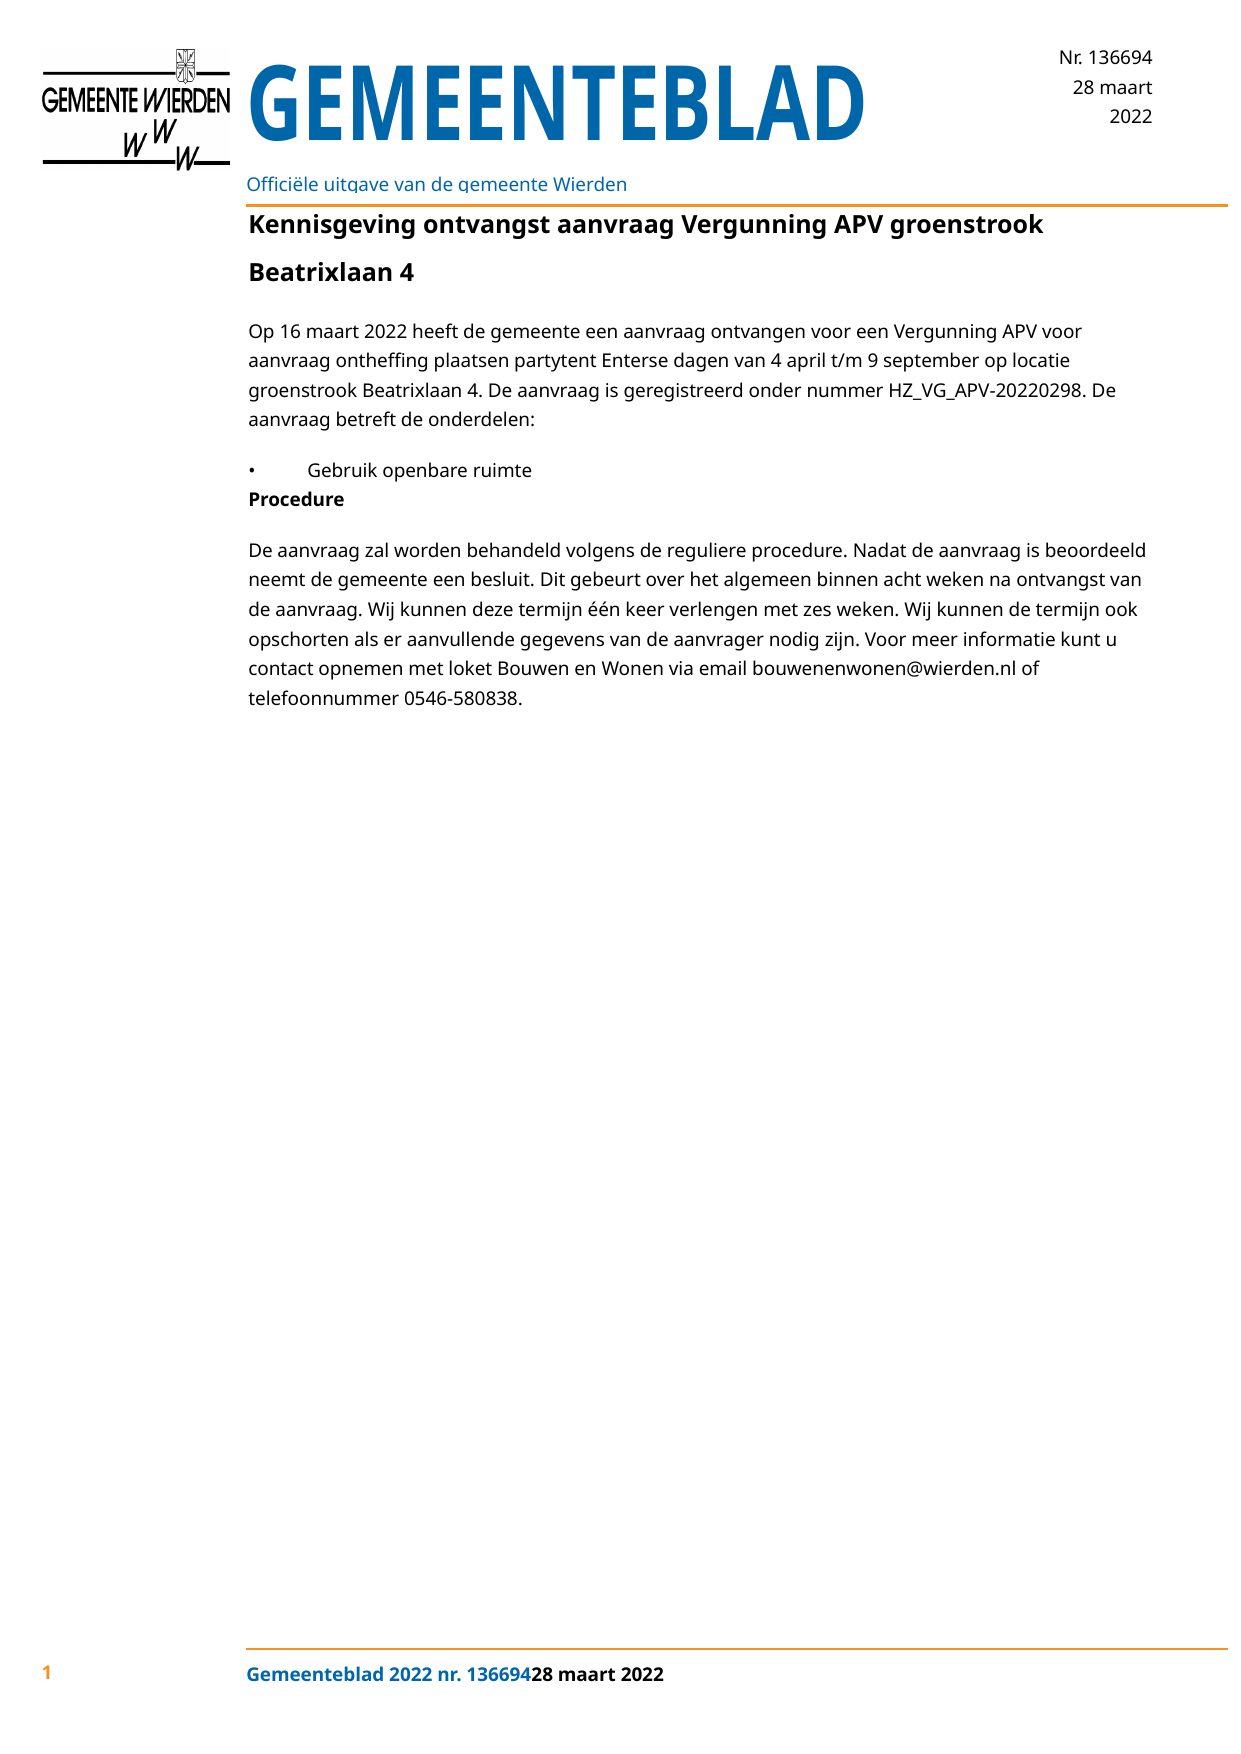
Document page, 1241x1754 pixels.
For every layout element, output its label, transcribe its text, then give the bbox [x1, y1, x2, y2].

text Procedure [248, 487, 1152, 512]
text Kennisgeving ontvangst aanvraag Vergunning APV groenstrook Beatrixlaan 4 [248, 207, 1152, 288]
picture [41, 47, 231, 172]
text Op 16 maart 2022 heeft de gemeente een aanvraag ontvangen voor een Vergunning APV voor aanvraag ontheffing plaatsen partytent Enterse dagen van 4 april t/m 9 september op locatie groenstrook Beatrixlaan 4. De aanvraag is geregistreerd onder nummer HZ_VG_APV-20220298. De aanvraag betreft de onderdelen: [248, 318, 1152, 432]
text De aanvraag zal worden behandeld volgens de reguliere procedure. Nadat de aanvraag is beoordeeld neemt de gemeente een besluit. Dit gebeurt over het algemeen binnen acht weken na ontvangst van de aanvraag. Wij kunnen deze termijn één keer verlengen met zes weken. Wij kunnen de termijn ook opschorten als er aanvullende gegevens van de aanvrager nodig zijn. Voor meer informatie kunt u contact opnemen met loket Bouwen en Wonen via email bouwenenwonen@wierden.nl of telefoonnummer 0546-580838. [248, 537, 1152, 711]
list Gebruik openbare ruimte [248, 457, 1152, 483]
